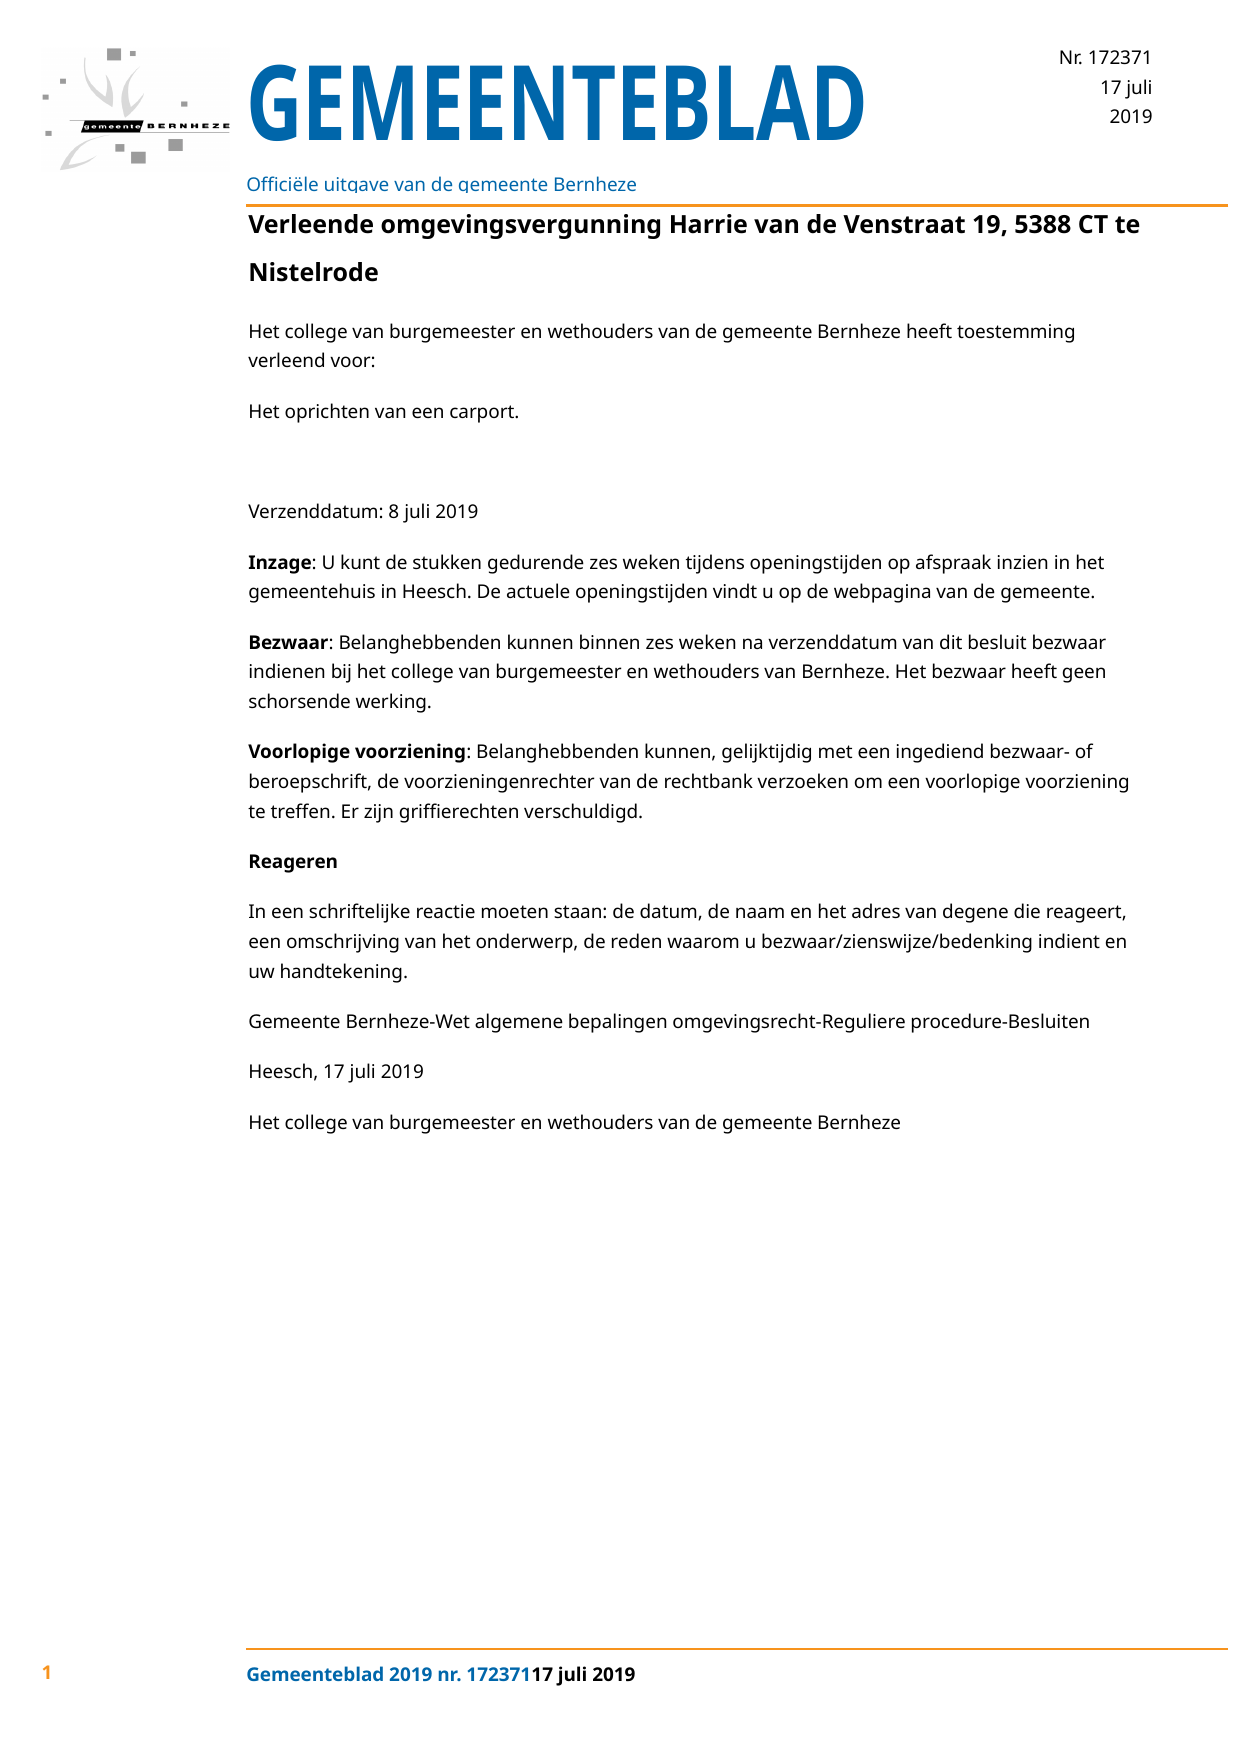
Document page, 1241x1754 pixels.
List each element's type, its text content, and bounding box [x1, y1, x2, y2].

picture [41, 47, 231, 172]
text Het oprichten van een carport. [248, 398, 1152, 424]
text Het college van burgemeester en wethouders van de gemeente Bernheze heeft toestemming verleend voor: [248, 318, 1152, 373]
text Het college van burgemeester en wethouders van de gemeente Bernheze [248, 1109, 1152, 1135]
text Verleende omgevingsvergunning Harrie van de Venstraat 19, 5388 CT te Nistelrode [248, 207, 1152, 288]
text Bezwaar: Belanghebbenden kunnen binnen zes weken na verzenddatum van dit besluit bezwaar indienen bij het college van burgemeester en wethouders van Bernheze. Het bezwaar heeft geen schorsende werking. [248, 629, 1152, 714]
text Gemeente Bernheze-Wet algemene bepalingen omgevingsrecht-Reguliere procedure-Besluiten [248, 1008, 1152, 1034]
text Verzenddatum: 8 juli 2019 [248, 499, 1152, 524]
text Inzage: U kunt de stukken gedurende zes weken tijdens openingstijden op afspraak inzien in het gemeentehuis in Heesch. De actuele openingstijden vindt u op de webpagina van de gemeente. [248, 549, 1152, 604]
text In een schriftelijke reactie moeten staan: de datum, de naam en het adres van degene die reageert, een omschrijving van het onderwerp, de reden waarom u bezwaar/zienswijze/bedenking indient en uw handtekening. [248, 899, 1152, 984]
text Reageren [248, 848, 1152, 874]
text Heesch, 17 juli 2019 [248, 1059, 1152, 1084]
text Voorlopige voorziening: Belanghebbenden kunnen, gelijktijdig met een ingediend bezwaar- of beroepschrift, de voorzieningenrechter van de rechtbank verzoeken om een voorlopige voorziening te treffen. Er zijn griffierechten verschuldigd. [248, 739, 1152, 824]
